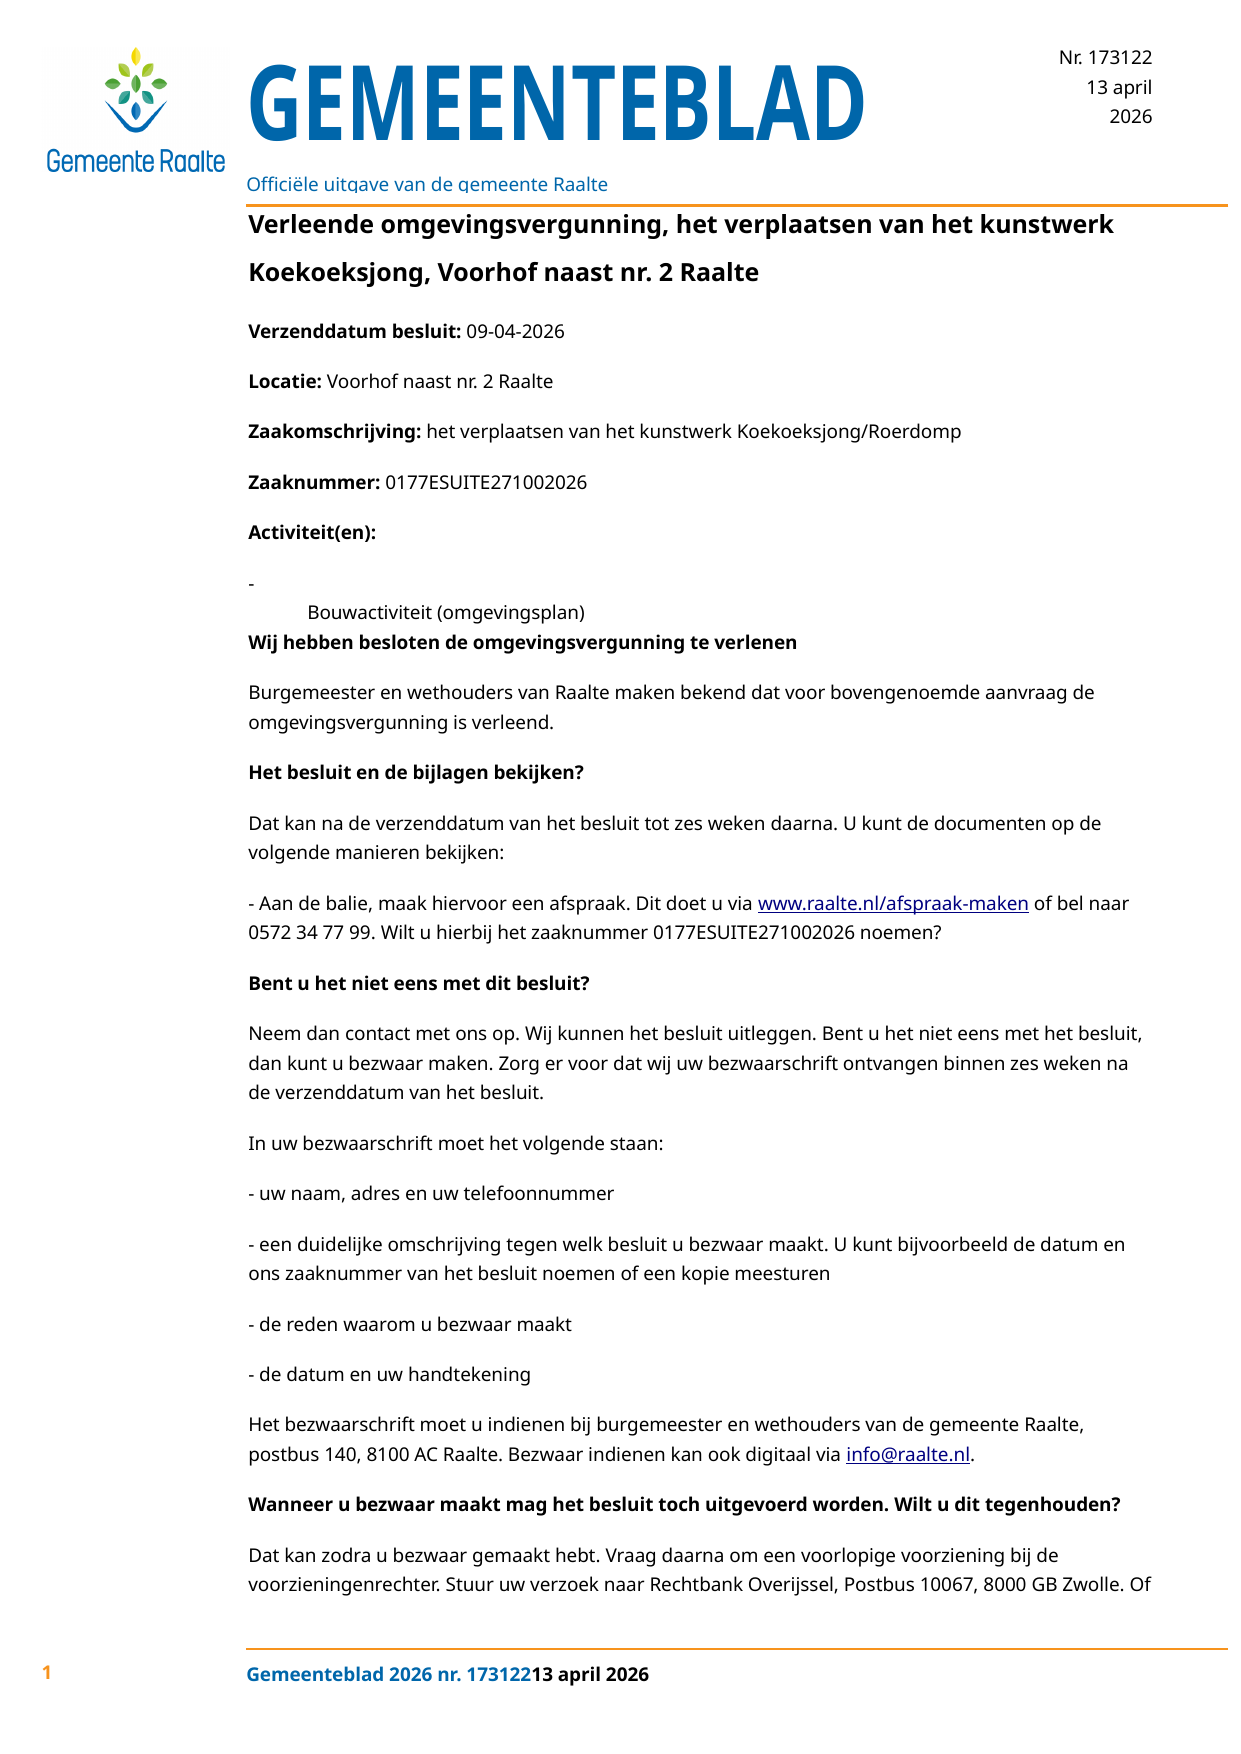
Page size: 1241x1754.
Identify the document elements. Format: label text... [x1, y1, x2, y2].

picture [41, 47, 231, 172]
text Dat kan zodra u bezwaar gemaakt hebt. Vraag daarna om een voorlopige voorziening bij de voorzieningenrechter. Stuur uw verzoek naar Rechtbank Overijssel, Postbus 10067, 8000 GB Zwolle. Of [248, 1542, 1152, 1597]
text Dat kan na de verzenddatum van het besluit tot zes weken daarna. U kunt de documenten op de volgende manieren bekijken: [248, 810, 1152, 865]
text Het bezwaarschrift moet u indienen bij burgemeester en wethouders van de gemeente Raalte, postbus 140, 8100 AC Raalte. Bezwaar indienen kan ook digitaal via info@raalte.nl. [248, 1412, 1152, 1467]
text Activiteit(en): [248, 519, 1152, 545]
text Wij hebben besloten de omgevingsvergunning te verlenen [248, 629, 1152, 655]
text Wanneer u bezwaar maakt mag het besluit toch uitgevoerd worden. Wilt u dit tegenhouden? [248, 1492, 1152, 1517]
text Bent u het niet eens met dit besluit? [248, 970, 1152, 996]
text - de reden waarom u bezwaar maakt [248, 1311, 1152, 1337]
text Locatie: Voorhof naast nr. 2 Raalte [248, 368, 1152, 394]
text Zaakomschrijving: het verplaatsen van het kunstwerk Koekoeksjong/Roerdomp [248, 419, 1152, 444]
text In uw bezwaarschrift moet het volgende staan: [248, 1130, 1152, 1156]
text Het besluit en de bijlagen bekijken? [248, 759, 1152, 785]
list Bouwactiviteit (omgevingsplan) [248, 599, 1152, 625]
text Neem dan contact met ons op. Wij kunnen het besluit uitleggen. Bent u het niet eens met het besluit, dan kunt u bezwaar maken. Zorg er voor dat wij uw bezwaarschrift ontvangen binnen zes weken na de verzenddatum van het besluit. [248, 1020, 1152, 1105]
text - Aan de balie, maak hiervoor een afspraak. Dit doet u via www.raalte.nl/afspraak-maken of bel naar 0572 34 77 99. Wilt u hierbij het zaaknummer 0177ESUITE271002026 noemen? [248, 890, 1152, 945]
text - uw naam, adres en uw telefoonnummer [248, 1180, 1152, 1206]
text - de datum en uw handtekening [248, 1361, 1152, 1387]
text Verzenddatum besluit: 09-04-2026 [248, 318, 1152, 344]
text Burgemeester en wethouders van Raalte maken bekend dat voor bovengenoemde aanvraag de omgevingsvergunning is verleend. [248, 679, 1152, 735]
text Zaaknummer: 0177ESUITE271002026 [248, 469, 1152, 495]
text Verleende omgevingsvergunning, het verplaatsen van het kunstwerk Koekoeksjong, Voorhof naast nr. 2 Raalte [248, 207, 1152, 288]
text - een duidelijke omschrijving tegen welk besluit u bezwaar maakt. U kunt bijvoorbeeld de datum en ons zaaknummer van het besluit noemen of een kopie meesturen [248, 1231, 1152, 1286]
